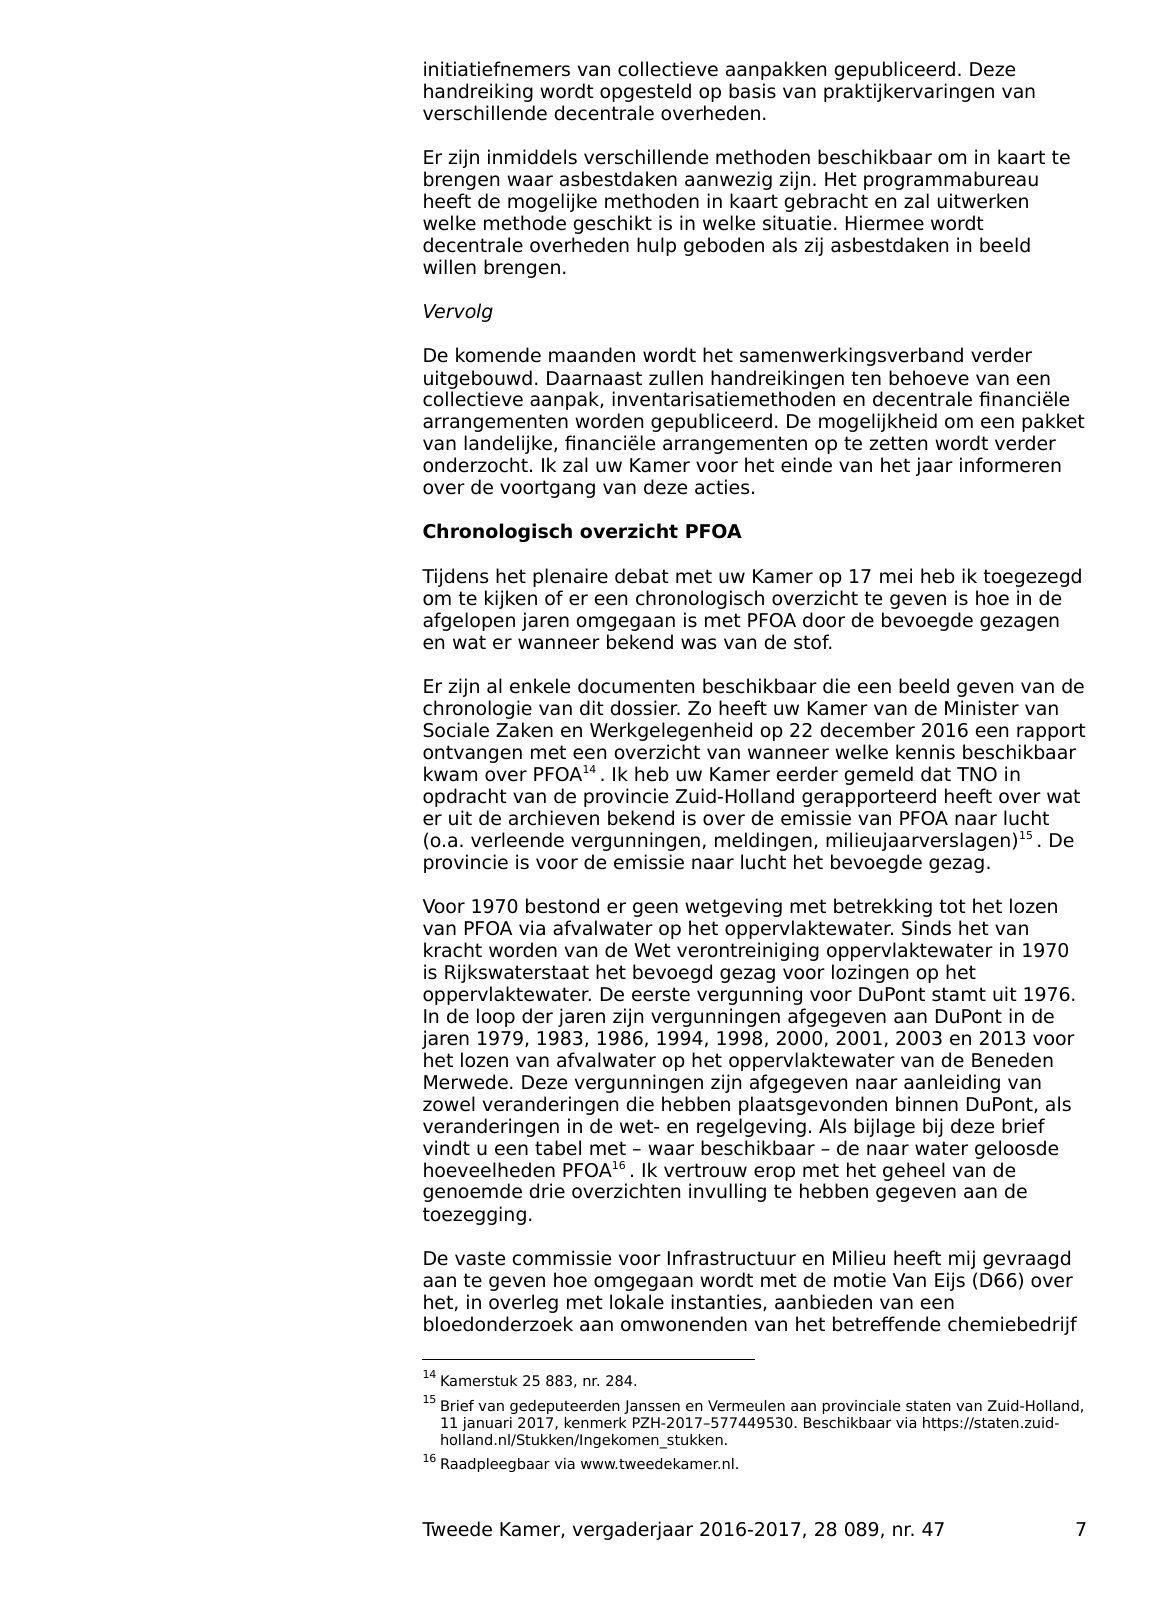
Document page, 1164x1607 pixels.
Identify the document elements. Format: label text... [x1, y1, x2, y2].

text Tijdens het plenaire debat met uw Kamer op 17 mei heb ik toegezegd om te kijken of er een chronologisch overzicht te geven is hoe in de afgelopen jaren omgegaan is met PFOA door de bevoegde gezagen en wat er wanneer bekend was van de stof. [422, 566, 1087, 653]
subtitle Vervolg [422, 301, 1087, 323]
subtitle Chronologisch overzicht PFOA [422, 521, 1087, 543]
text Er zijn al enkele documenten beschikbaar die een beeld geven van de chronologie van dit dossier. Zo heeft uw Kamer van de Minister van Sociale Zaken en Werkgelegenheid op 22 december 2016 een rapport ontvangen met een overzicht van wanneer welke kennis beschikbaar kwam over PFOA. Ik heb uw Kamer eerder gemeld dat TNO in opdracht van de provincie Zuid-Holland gerapporteerd heeft over wat er uit de archieven bekend is over de emissie van PFOA naar lucht (o.a. verleende vergunningen, meldingen, milieujaarverslagen). De provincie is voor de emissie naar lucht het bevoegde gezag. [422, 676, 1087, 873]
text initiatiefnemers van collectieve aanpakken gepubliceerd. Deze handreiking wordt opgesteld op basis van praktijkervaringen van verschillende decentrale overheden. [422, 59, 1087, 125]
text De komende maanden wordt het samenwerkingsverband verder uitgebouwd. Daarnaast zullen handreikingen ten behoeve van een collectieve aanpak, inventarisatiemethoden en decentrale financiële arrangementen worden gepubliceerd. De mogelijkheid om een pakket van landelijke, financiële arrangementen op te zetten wordt verder onderzocht. Ik zal uw Kamer voor het einde van het jaar informeren over de voortgang van deze acties. [422, 345, 1087, 499]
text Raadpleegbaar via www.tweedekamer.nl. [422, 1452, 1087, 1474]
text De vaste commissie voor Infrastructuur en Milieu heeft mij gevraagd aan te geven hoe omgegaan wordt met de motie Van Eijs (D66) over het, in overleg met lokale instanties, aanbieden van een bloedonderzoek aan omwonenden van het betreffende chemiebedrijf [422, 1248, 1087, 1336]
text Brief van gedeputeerden Janssen en Vermeulen aan provinciale staten van Zuid-Holland, 11 januari 2017, kenmerk PZH-2017–577449530. Beschikbaar via https://staten.zuid-holland.nl/Stukken/Ingekomen_stukken. [422, 1393, 1087, 1449]
text Er zijn inmiddels verschillende methoden beschikbaar om in kaart te brengen waar asbestdaken aanwezig zijn. Het programmabureau heeft de mogelijke methoden in kaart gebracht en zal uitwerken welke methode geschikt is in welke situatie. Hiermee wordt decentrale overheden hulp geboden als zij asbestdaken in beeld willen brengen. [422, 147, 1087, 279]
text Voor 1970 bestond er geen wetgeving met betrekking tot het lozen van PFOA via afvalwater op het oppervlaktewater. Sinds het van kracht worden van de Wet verontreiniging oppervlaktewater in 1970 is Rijkswaterstaat het bevoegd gezag voor lozingen op het oppervlaktewater. De eerste vergunning voor DuPont stamt uit 1976. In de loop der jaren zijn vergunningen afgegeven aan DuPont in de jaren 1979, 1983, 1986, 1994, 1998, 2000, 2001, 2003 en 2013 voor het lozen van afvalwater op het oppervlaktewater van de Beneden Merwede. Deze vergunningen zijn afgegeven naar aanleiding van zowel veranderingen die hebben plaatsgevonden binnen DuPont, als veranderingen in de wet- en regelgeving. Als bijlage bij deze brief vindt u een tabel met – waar beschikbaar – de naar water geloosde hoeveelheden PFOA. Ik vertrouw erop met het geheel van de genoemde drie overzichten invulling te hebben gegeven aan de toezegging. [422, 896, 1087, 1225]
text Kamerstuk 25 883, nr. 284. [422, 1368, 1087, 1391]
